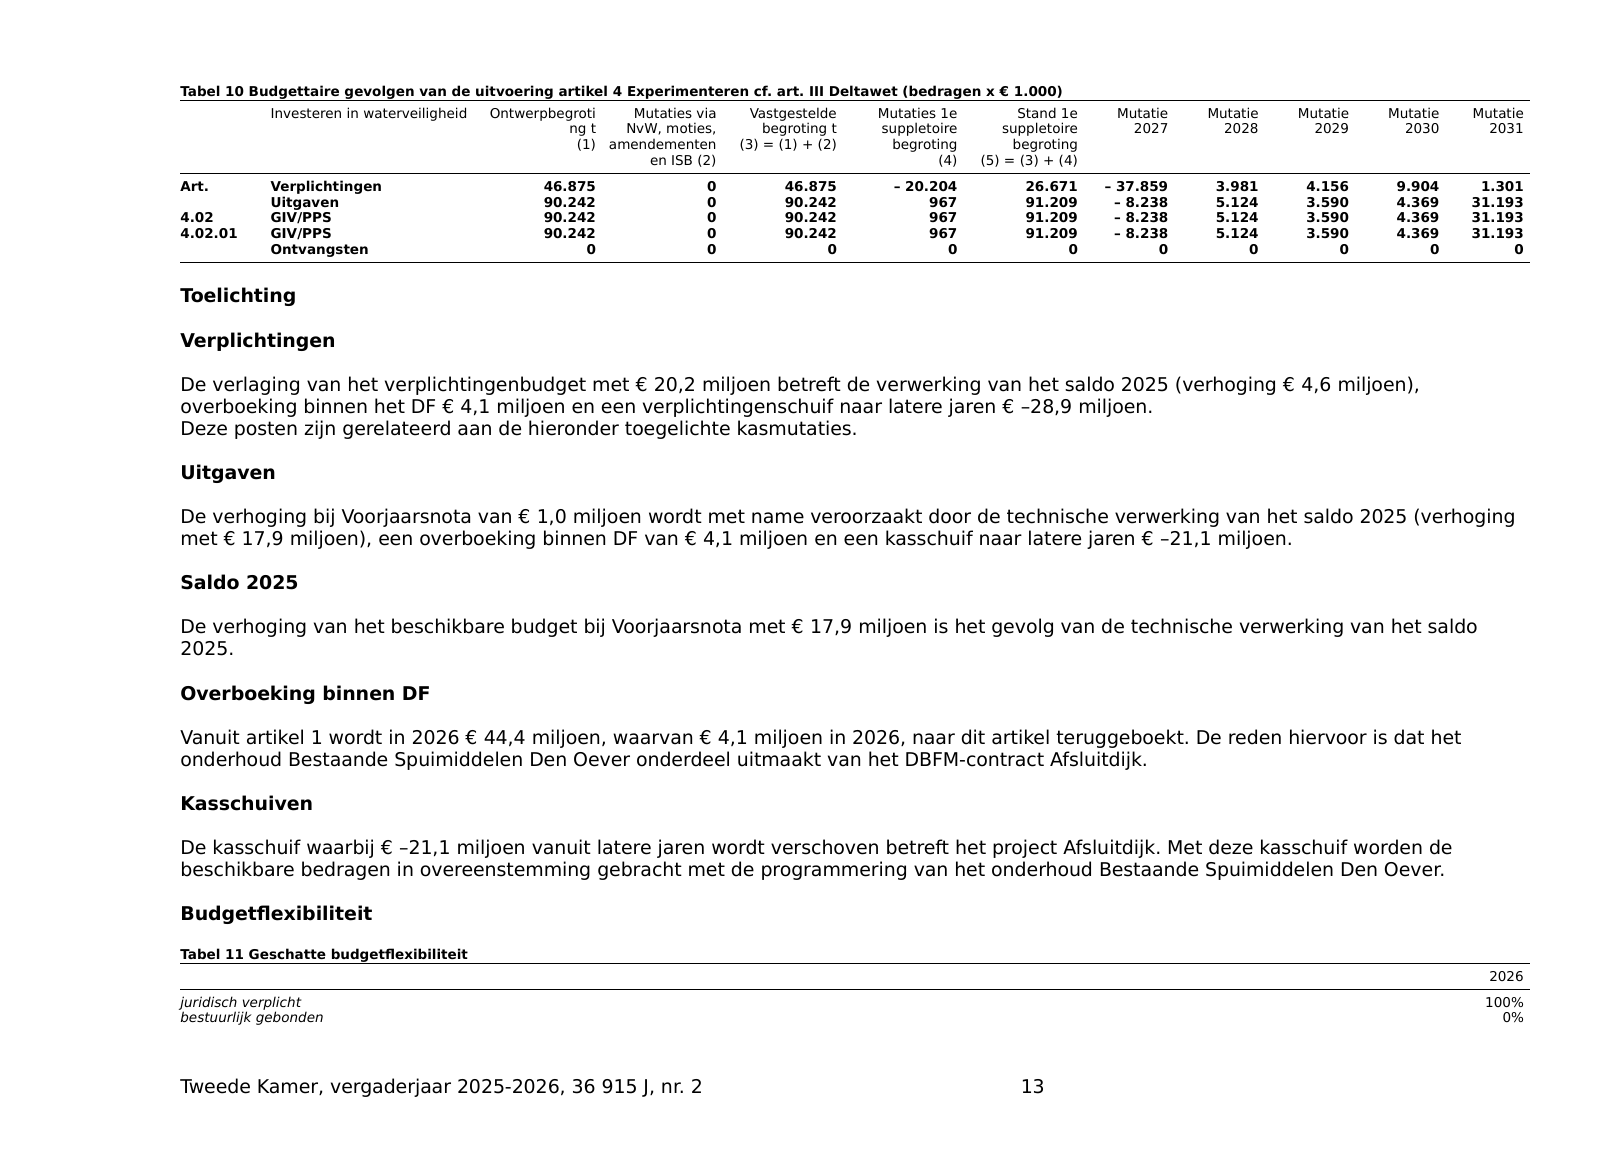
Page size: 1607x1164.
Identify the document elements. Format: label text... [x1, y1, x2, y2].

table_cell 4.369 [1355, 195, 1445, 210]
table_cell 3.981 [1174, 174, 1264, 194]
table_cell Uitgaven [264, 195, 481, 210]
table_cell 5.124 [1174, 195, 1264, 210]
table_cell Mutaties via NvW, moties, amendementen en ISB (2) [602, 101, 722, 173]
table_cell 3.590 [1264, 195, 1355, 210]
table_cell [180, 964, 1349, 989]
table_cell 4.156 [1264, 174, 1355, 194]
subtitle Kasschuiven [180, 793, 1529, 815]
table_cell 9.904 [1355, 174, 1445, 194]
table_cell 90.242 [722, 210, 843, 226]
table_cell 91.209 [963, 195, 1083, 210]
table_cell 4.369 [1355, 226, 1445, 242]
subtitle Overboeking binnen DF [180, 682, 1529, 704]
table_cell Stand 1e suppletoire begroting (5) = (3) + (4) [963, 101, 1083, 173]
table_cell 91.209 [963, 210, 1083, 226]
table_cell 967 [843, 210, 963, 226]
table_cell [180, 101, 264, 173]
table_cell – 20.204 [843, 174, 963, 194]
table_header Tabel 11 Geschatte budgetflexibiliteit [180, 947, 1529, 963]
subtitle Budgetflexibiliteit [180, 903, 1529, 925]
table_cell 0 [1355, 242, 1445, 262]
subtitle Saldo 2025 [180, 572, 1529, 594]
table_cell – 8.238 [1084, 195, 1174, 210]
table_cell [180, 242, 264, 262]
table_cell 46.875 [722, 174, 843, 194]
table_cell 100% [1350, 990, 1529, 1010]
table_cell 26.671 [963, 174, 1083, 194]
table_cell 0 [1445, 242, 1529, 262]
table_cell 2026 [1350, 964, 1529, 989]
table_header Tabel 10 Budgettaire gevolgen van de uitvoering artikel 4 Experimenteren cf. art. III Deltawet (bedragen x € 1.000) [180, 84, 1529, 100]
table_cell 0 [602, 195, 722, 210]
table_cell 3.590 [1264, 226, 1355, 242]
table_cell 967 [843, 226, 963, 242]
table_cell 0 [602, 210, 722, 226]
text De verhoging bij Voorjaarsnota van € 1,0 miljoen wordt met name veroorzaakt door de technische verwerking van het saldo 2025 (verhoging met € 17,9 miljoen), een overboeking binnen DF van € 4,1 miljoen en een kasschuif naar latere jaren € –21,1 miljoen. [180, 506, 1529, 550]
table_cell 0 [1174, 242, 1264, 262]
table_cell bestuurlijk gebonden [180, 1010, 1349, 1026]
table_cell [180, 195, 264, 210]
table_cell 0 [602, 242, 722, 262]
table_cell – 8.238 [1084, 226, 1174, 242]
text Deze posten zijn gerelateerd aan de hieronder toegelichte kasmutaties. [180, 418, 1529, 440]
table_cell 0% [1350, 1010, 1529, 1026]
table_cell 4.02.01 [180, 226, 264, 242]
table_cell 0 [963, 242, 1083, 262]
table_cell 0 [602, 174, 722, 194]
table_cell – 37.859 [1084, 174, 1174, 194]
table_cell – 8.238 [1084, 210, 1174, 226]
table_cell 91.209 [963, 226, 1083, 242]
text Vanuit artikel 1 wordt in 2026 € 44,4 miljoen, waarvan € 4,1 miljoen in 2026, naar dit artikel teruggeboekt. De reden hiervoor is dat het onderhoud Bestaande Spuimiddelen Den Oever onderdeel uitmaakt van het DBFM-contract Afsluitdijk. [180, 727, 1529, 771]
table_cell 1.301 [1445, 174, 1529, 194]
subtitle Toelichting [180, 285, 1529, 307]
table_cell juridisch verplicht [180, 990, 1349, 1010]
table_cell Mutatie 2027 [1084, 101, 1174, 173]
table_cell 31.193 [1445, 210, 1529, 226]
table_cell 90.242 [722, 226, 843, 242]
table_cell 4.02 [180, 210, 264, 226]
text De kasschuif waarbij € –21,1 miljoen vanuit latere jaren wordt verschoven betreft het project Afsluitdijk. Met deze kasschuif worden de beschikbare bedragen in overeenstemming gebracht met de programmering van het onderhoud Bestaande Spuimiddelen Den Oever. [180, 837, 1529, 881]
table_cell 90.242 [481, 210, 602, 226]
table_cell 90.242 [481, 226, 602, 242]
table_cell Art. [180, 174, 264, 194]
text De verhoging van het beschikbare budget bij Voorjaarsnota met € 17,9 miljoen is het gevolg van de technische verwerking van het saldo 2025. [180, 616, 1529, 660]
table_cell Vastgestelde begroting t (3) = (1) + (2) [722, 101, 843, 173]
table_cell 0 [481, 242, 602, 262]
table_cell 90.242 [722, 195, 843, 210]
table_cell Mutatie 2030 [1355, 101, 1445, 173]
table_cell Verplichtingen [264, 174, 481, 194]
table_cell Mutatie 2028 [1174, 101, 1264, 173]
table_cell 0 [722, 242, 843, 262]
table_cell Investeren in waterveiligheid [264, 101, 481, 173]
table_cell 5.124 [1174, 210, 1264, 226]
table_cell Ontwerpbegroting t (1) [481, 101, 602, 173]
table_cell 0 [602, 226, 722, 242]
table_cell 967 [843, 195, 963, 210]
table_cell 0 [1264, 242, 1355, 262]
table_cell Mutatie 2031 [1445, 101, 1529, 173]
text De verlaging van het verplichtingenbudget met € 20,2 miljoen betreft de verwerking van het saldo 2025 (verhoging € 4,6 miljoen), overboeking binnen het DF € 4,1 miljoen en een verplichtingenschuif naar latere jaren € –28,9 miljoen. [180, 374, 1529, 418]
subtitle Verplichtingen [180, 329, 1529, 352]
table_cell GIV/PPS [264, 226, 481, 242]
table_cell 5.124 [1174, 226, 1264, 242]
table_cell 31.193 [1445, 226, 1529, 242]
table_cell 90.242 [481, 195, 602, 210]
subtitle Uitgaven [180, 462, 1529, 484]
table_cell 46.875 [481, 174, 602, 194]
table_cell 31.193 [1445, 195, 1529, 210]
table_cell Mutatie 2029 [1264, 101, 1355, 173]
table_cell GIV/PPS [264, 210, 481, 226]
table_cell Mutaties 1e suppletoire begroting (4) [843, 101, 963, 173]
table_cell Ontvangsten [264, 242, 481, 262]
table_cell 0 [843, 242, 963, 262]
table_cell 3.590 [1264, 210, 1355, 226]
table_cell 4.369 [1355, 210, 1445, 226]
table_cell 0 [1084, 242, 1174, 262]
